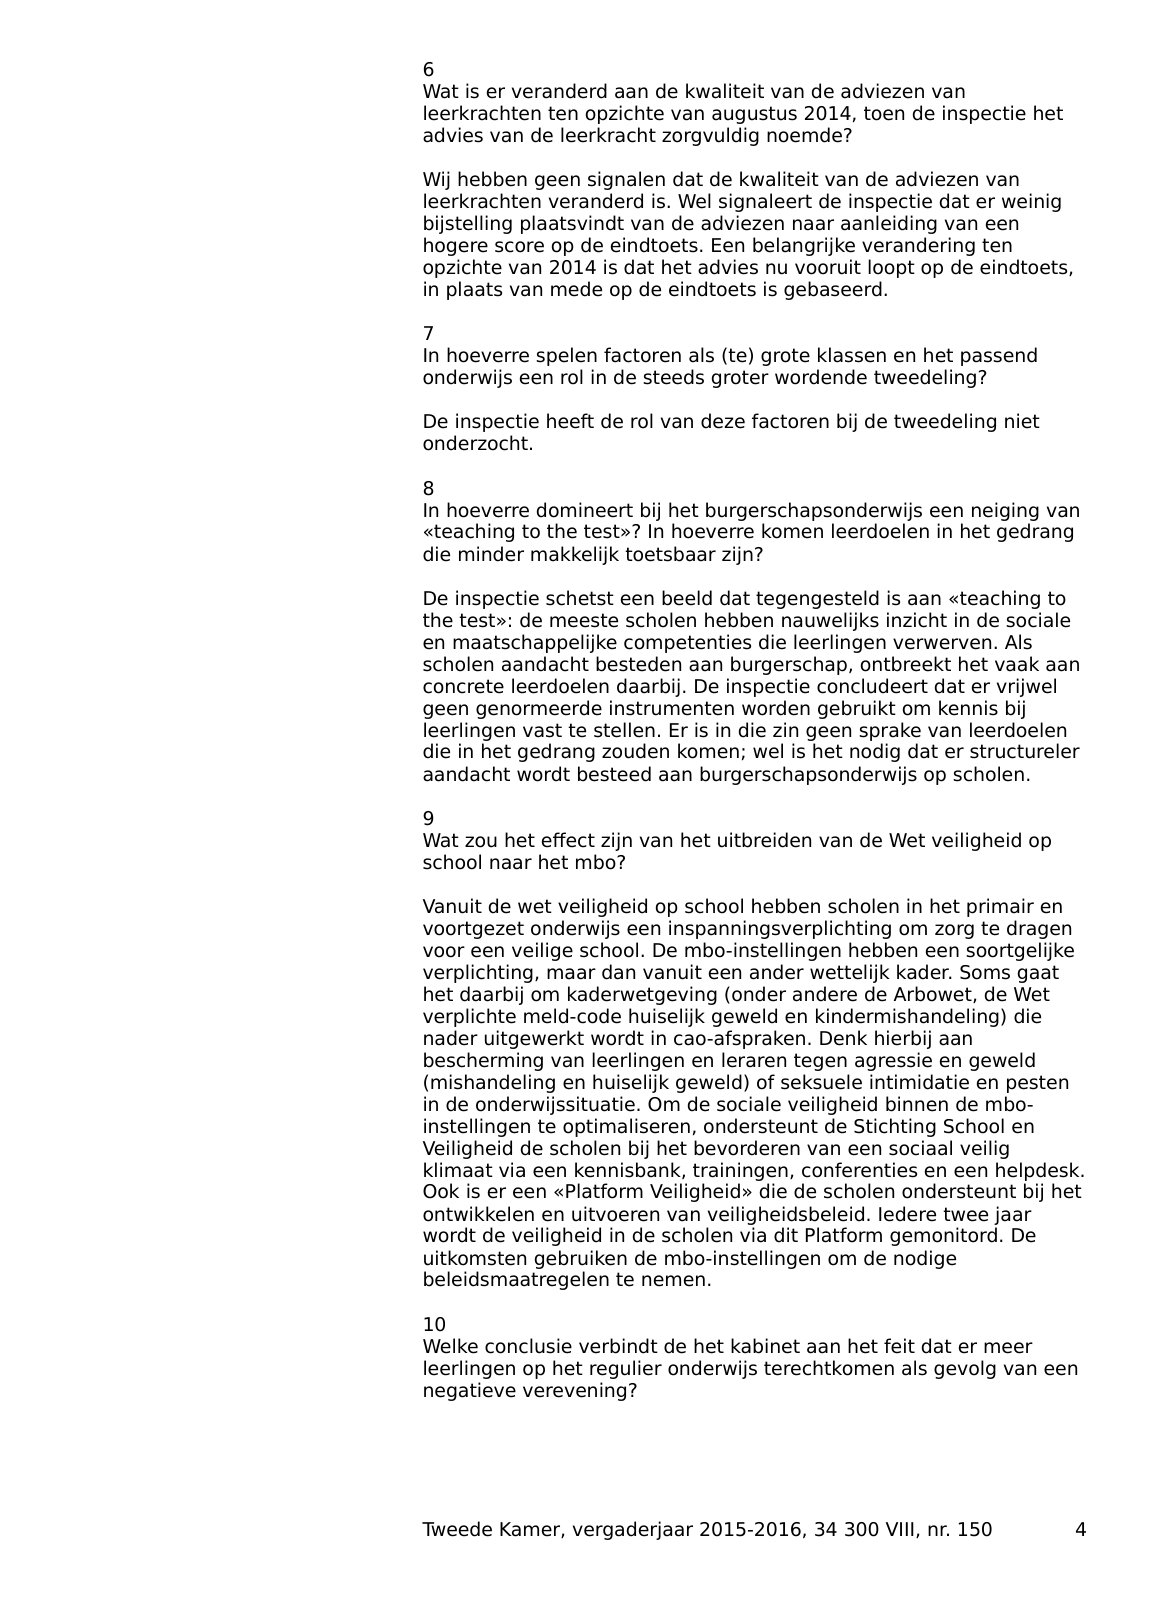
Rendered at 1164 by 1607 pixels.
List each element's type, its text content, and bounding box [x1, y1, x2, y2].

text 10 [422, 1313, 1087, 1336]
text De inspectie heeft de rol van deze factoren bij de tweedeling niet onderzocht. [422, 411, 1087, 455]
text 6 [422, 59, 1087, 81]
text Wat zou het effect zijn van het uitbreiden van de Wet veiligheid op school naar het mbo? [422, 829, 1087, 873]
text Vanuit de wet veiligheid op school hebben scholen in het primair en voortgezet onderwijs een inspanningsverplichting om zorg te dragen voor een veilige school. De mbo-instellingen hebben een soortgelijke verplichting, maar dan vanuit een ander wettelijk kader. Soms gaat het daarbij om kaderwetgeving (onder andere de Arbowet, de Wet verplichte meld-code huiselijk geweld en kindermishandeling) die nader uitgewerkt wordt in cao-afspraken. Denk hierbij aan bescherming van leerlingen en leraren tegen agressie en geweld (mishandeling en huiselijk geweld) of seksuele intimidatie en pesten in de onderwijssituatie. Om de sociale veiligheid binnen de mbo-instellingen te optimaliseren, ondersteunt de Stichting School en Veiligheid de scholen bij het bevorderen van een sociaal veilig klimaat via een kennisbank, trainingen, conferenties en een helpdesk. Ook is er een «Platform Veiligheid» die de scholen ondersteunt bij het ontwikkelen en uitvoeren van veiligheidsbeleid. Iedere twee jaar wordt de veiligheid in de scholen via dit Platform gemonitord. De uitkomsten gebruiken de mbo-instellingen om de nodige beleidsmaatregelen te nemen. [422, 896, 1087, 1291]
text 9 [422, 808, 1087, 829]
text 7 [422, 323, 1087, 345]
text Welke conclusie verbindt de het kabinet aan het feit dat er meer leerlingen op het regulier onderwijs terechtkomen als gevolg van een negatieve verevening? [422, 1336, 1087, 1401]
text Wij hebben geen signalen dat de kwaliteit van de adviezen van leerkrachten veranderd is. Wel signaleert de inspectie dat er weinig bijstelling plaatsvindt van de adviezen naar aanleiding van een hogere score op de eindtoets. Een belangrijke verandering ten opzichte van 2014 is dat het advies nu vooruit loopt op de eindtoets, in plaats van mede op de eindtoets is gebaseerd. [422, 169, 1087, 301]
text 8 [422, 477, 1087, 499]
text In hoeverre spelen factoren als (te) grote klassen en het passend onderwijs een rol in de steeds groter wordende tweedeling? [422, 345, 1087, 389]
text Wat is er veranderd aan de kwaliteit van de adviezen van leerkrachten ten opzichte van augustus 2014, toen de inspectie het advies van de leerkracht zorgvuldig noemde? [422, 81, 1087, 147]
text In hoeverre domineert bij het burgerschapsonderwijs een neiging van «teaching to the test»? In hoeverre komen leerdoelen in het gedrang die minder makkelijk toetsbaar zijn? [422, 499, 1087, 565]
text De inspectie schetst een beeld dat tegengesteld is aan «teaching to the test»: de meeste scholen hebben nauwelijks inzicht in de sociale en maatschappelijke competenties die leerlingen verwerven. Als scholen aandacht besteden aan burgerschap, ontbreekt het vaak aan concrete leerdoelen daarbij. De inspectie concludeert dat er vrijwel geen genormeerde instrumenten worden gebruikt om kennis bij leerlingen vast te stellen. Er is in die zin geen sprake van leerdoelen die in het gedrang zouden komen; wel is het nodig dat er structureler aandacht wordt besteed aan burgerschapsonderwijs op scholen. [422, 588, 1087, 785]
